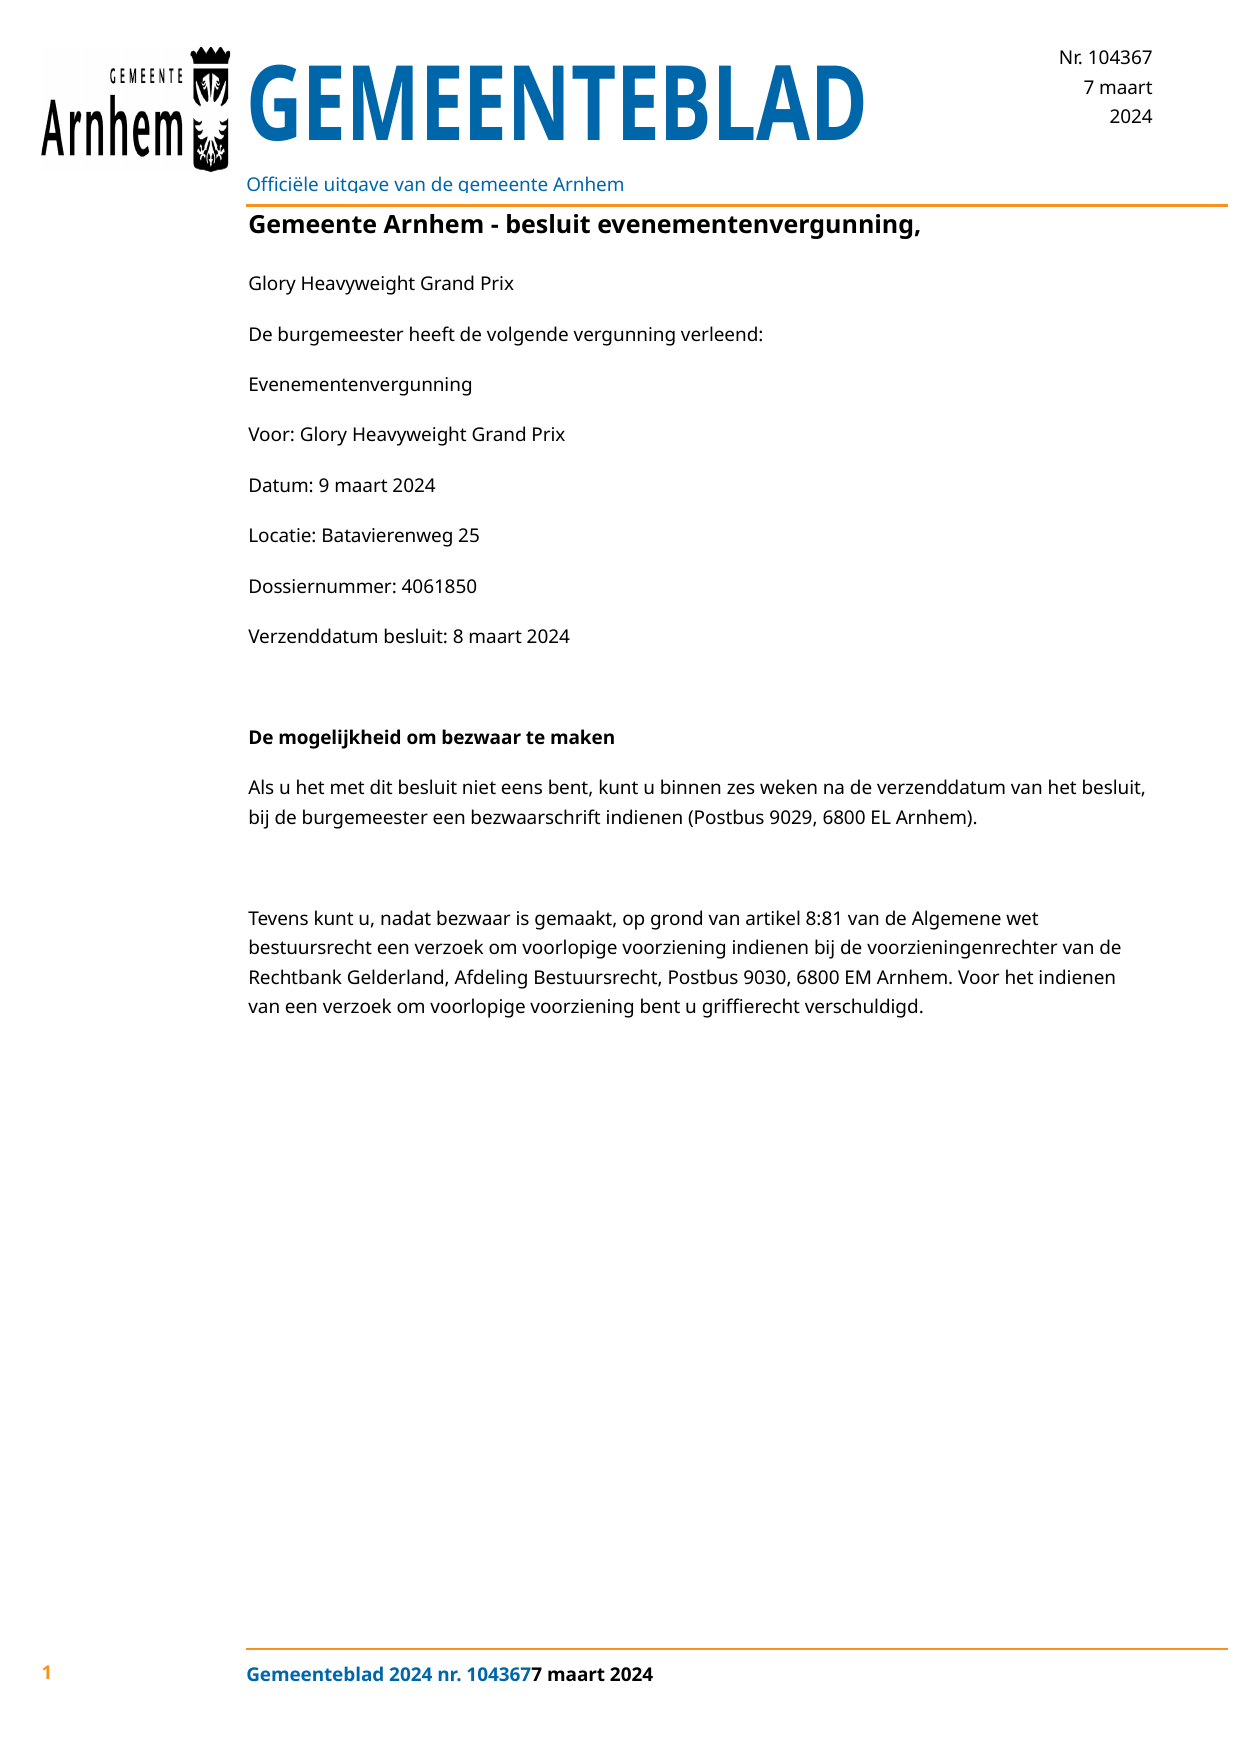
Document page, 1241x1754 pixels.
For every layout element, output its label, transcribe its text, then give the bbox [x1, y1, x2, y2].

text Tevens kunt u, nadat bezwaar is gemaakt, op grond van artikel 8:81 van de Algemene wet bestuursrecht een verzoek om voorlopige voorziening indienen bij de voorzieningenrechter van de Rechtbank Gelderland, Afdeling Bestuursrecht, Postbus 9030, 6800 EM Arnhem. Voor het indienen van een verzoek om voorlopige voorziening bent u griffierecht verschuldigd. [248, 905, 1152, 1019]
text Gemeente Arnhem - besluit evenementenvergunning, [248, 207, 1152, 241]
text Locatie: Batavierenweg 25 [248, 522, 1152, 548]
text Dossiernummer: 4061850 [248, 573, 1152, 598]
text Voor: Glory Heavyweight Grand Prix [248, 422, 1152, 447]
text De mogelijkheid om bezwaar te maken [248, 724, 1152, 750]
text Evenementenvergunning [248, 371, 1152, 397]
text Datum: 9 maart 2024 [248, 472, 1152, 498]
text Als u het met dit besluit niet eens bent, kunt u binnen zes weken na de verzenddatum van het besluit, bij de burgemeester een bezwaarschrift indienen (Postbus 9029, 6800 EL Arnhem). [248, 774, 1152, 830]
text De burgemeester heeft de volgende vergunning verleend: [248, 321, 1152, 346]
text Glory Heavyweight Grand Prix [248, 270, 1152, 296]
picture [41, 47, 231, 172]
text Verzenddatum besluit: 8 maart 2024 [248, 623, 1152, 649]
